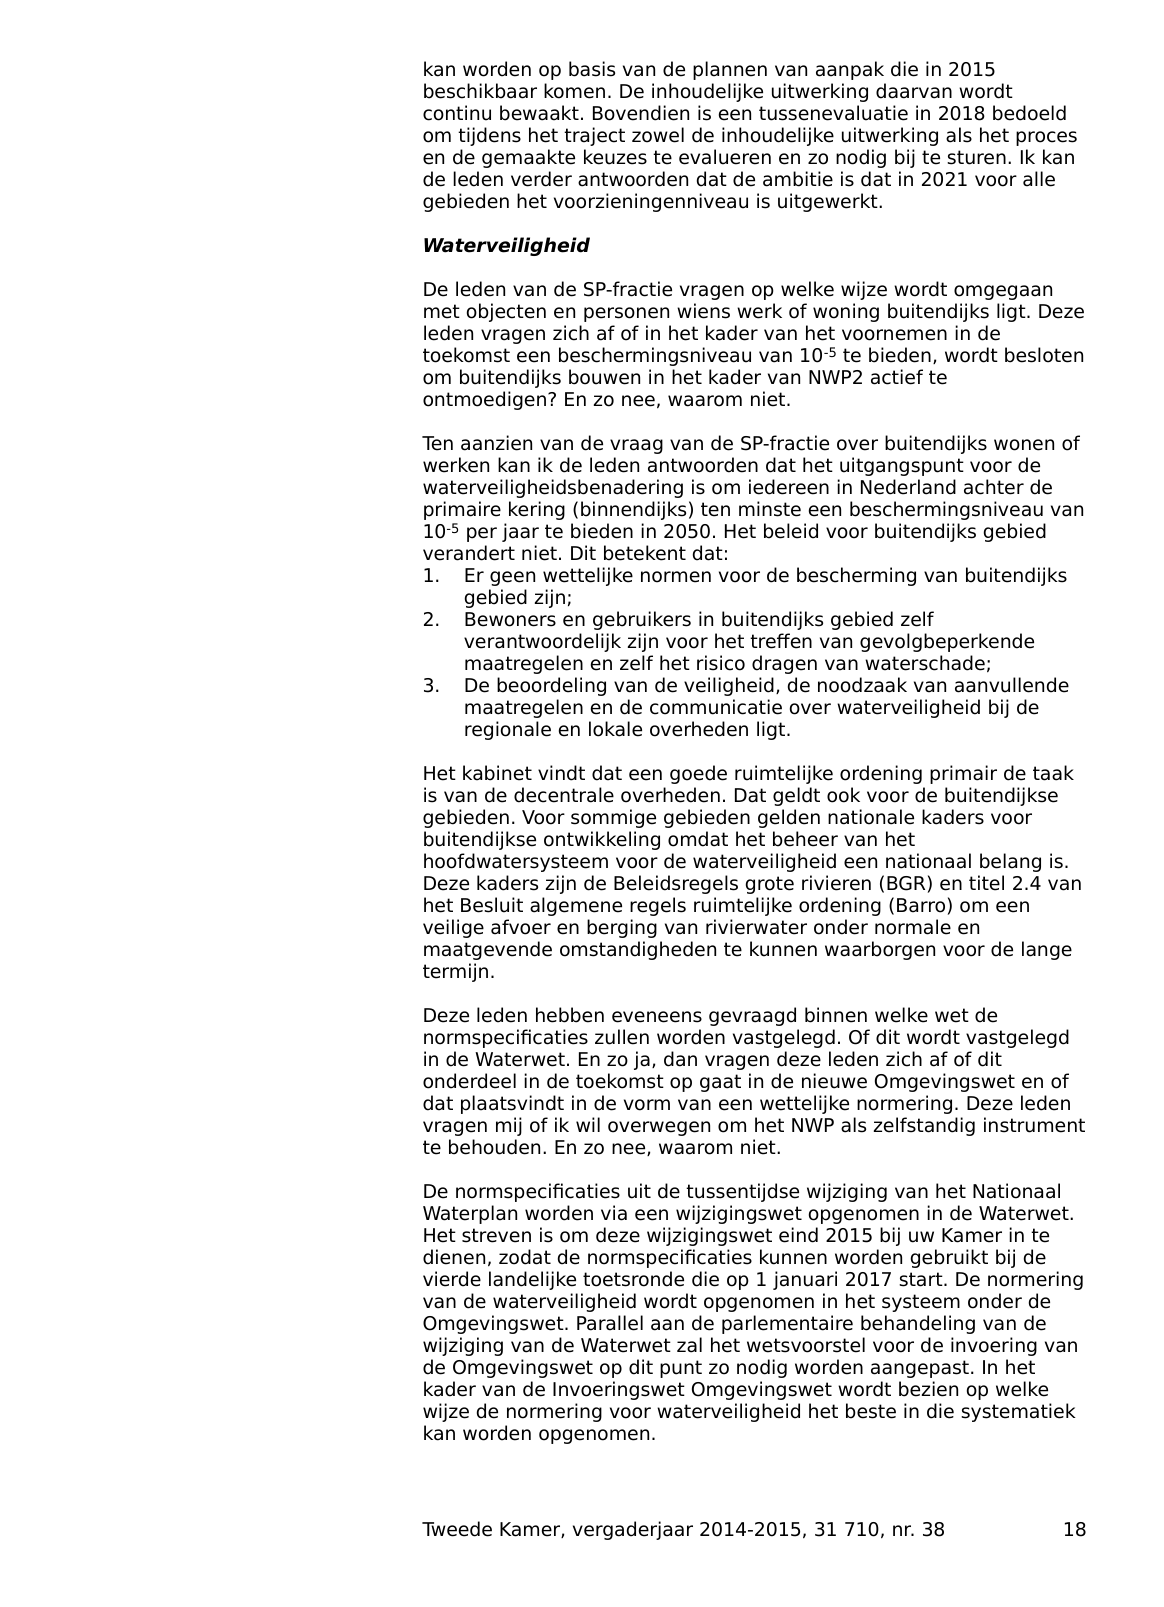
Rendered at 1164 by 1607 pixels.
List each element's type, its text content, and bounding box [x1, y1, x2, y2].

subtitle Waterveiligheid [422, 235, 1087, 257]
text De normspecificaties uit de tussentijdse wijziging van het Nationaal Waterplan worden via een wijzigingswet opgenomen in de Waterwet. Het streven is om deze wijzigingswet eind 2015 bij uw Kamer in te dienen, zodat de normspecificaties kunnen worden gebruikt bij de vierde landelijke toetsronde die op 1 januari 2017 start. De normering van de waterveiligheid wordt opgenomen in het systeem onder de Omgevingswet. Parallel aan de parlementaire behandeling van de wijziging van de Waterwet zal het wetsvoorstel voor de invoering van de Omgevingswet op dit punt zo nodig worden aangepast. In het kader van de Invoeringswet Omgevingswet wordt bezien op welke wijze de normering voor waterveiligheid het beste in die systematiek kan worden opgenomen. [422, 1181, 1087, 1445]
text kan worden op basis van de plannen van aanpak die in 2015 beschikbaar komen. De inhoudelijke uitwerking daarvan wordt continu bewaakt. Bovendien is een tussenevaluatie in 2018 bedoeld om tijdens het traject zowel de inhoudelijke uitwerking als het proces en de gemaakte keuzes te evalueren en zo nodig bij te sturen. Ik kan de leden verder antwoorden dat de ambitie is dat in 2021 voor alle gebieden het voorzieningenniveau is uitgewerkt. [422, 59, 1087, 213]
text 2. Bewoners en gebruikers in buitendijks gebied zelf verantwoordelijk zijn voor het treffen van gevolgbeperkende maatregelen en zelf het risico dragen van waterschade; [422, 609, 1087, 675]
text De leden van de SP-fractie vragen op welke wijze wordt omgegaan met objecten en personen wiens werk of woning buitendijks ligt. Deze leden vragen zich af of in het kader van het voornemen in de toekomst een beschermingsniveau van 10-5 te bieden, wordt besloten om buitendijks bouwen in het kader van NWP2 actief te ontmoedigen? En zo nee, waarom niet. [422, 279, 1087, 411]
text 3. De beoordeling van de veiligheid, de noodzaak van aanvullende maatregelen en de communicatie over waterveiligheid bij de regionale en lokale overheden ligt. [422, 675, 1087, 741]
text Deze leden hebben eveneens gevraagd binnen welke wet de normspecificaties zullen worden vastgelegd. Of dit wordt vastgelegd in de Waterwet. En zo ja, dan vragen deze leden zich af of dit onderdeel in de toekomst op gaat in de nieuwe Omgevingswet en of dat plaatsvindt in de vorm van een wettelijke normering. Deze leden vragen mij of ik wil overwegen om het NWP als zelfstandig instrument te behouden. En zo nee, waarom niet. [422, 1005, 1087, 1159]
text Het kabinet vindt dat een goede ruimtelijke ordening primair de taak is van de decentrale overheden. Dat geldt ook voor de buitendijkse gebieden. Voor sommige gebieden gelden nationale kaders voor buitendijkse ontwikkeling omdat het beheer van het hoofdwatersysteem voor de waterveiligheid een nationaal belang is. Deze kaders zijn de Beleidsregels grote rivieren (BGR) en titel 2.4 van het Besluit algemene regels ruimtelijke ordening (Barro) om een veilige afvoer en berging van rivierwater onder normale en maatgevende omstandigheden te kunnen waarborgen voor de lange termijn. [422, 763, 1087, 983]
text Ten aanzien van de vraag van de SP-fractie over buitendijks wonen of werken kan ik de leden antwoorden dat het uitgangspunt voor de waterveiligheidsbenadering is om iedereen in Nederland achter de primaire kering (binnendijks) ten minste een beschermingsniveau van 10-5 per jaar te bieden in 2050. Het beleid voor buitendijks gebied verandert niet. Dit betekent dat: [422, 433, 1087, 565]
text 1. Er geen wettelijke normen voor de bescherming van buitendijks gebied zijn; [422, 565, 1087, 609]
